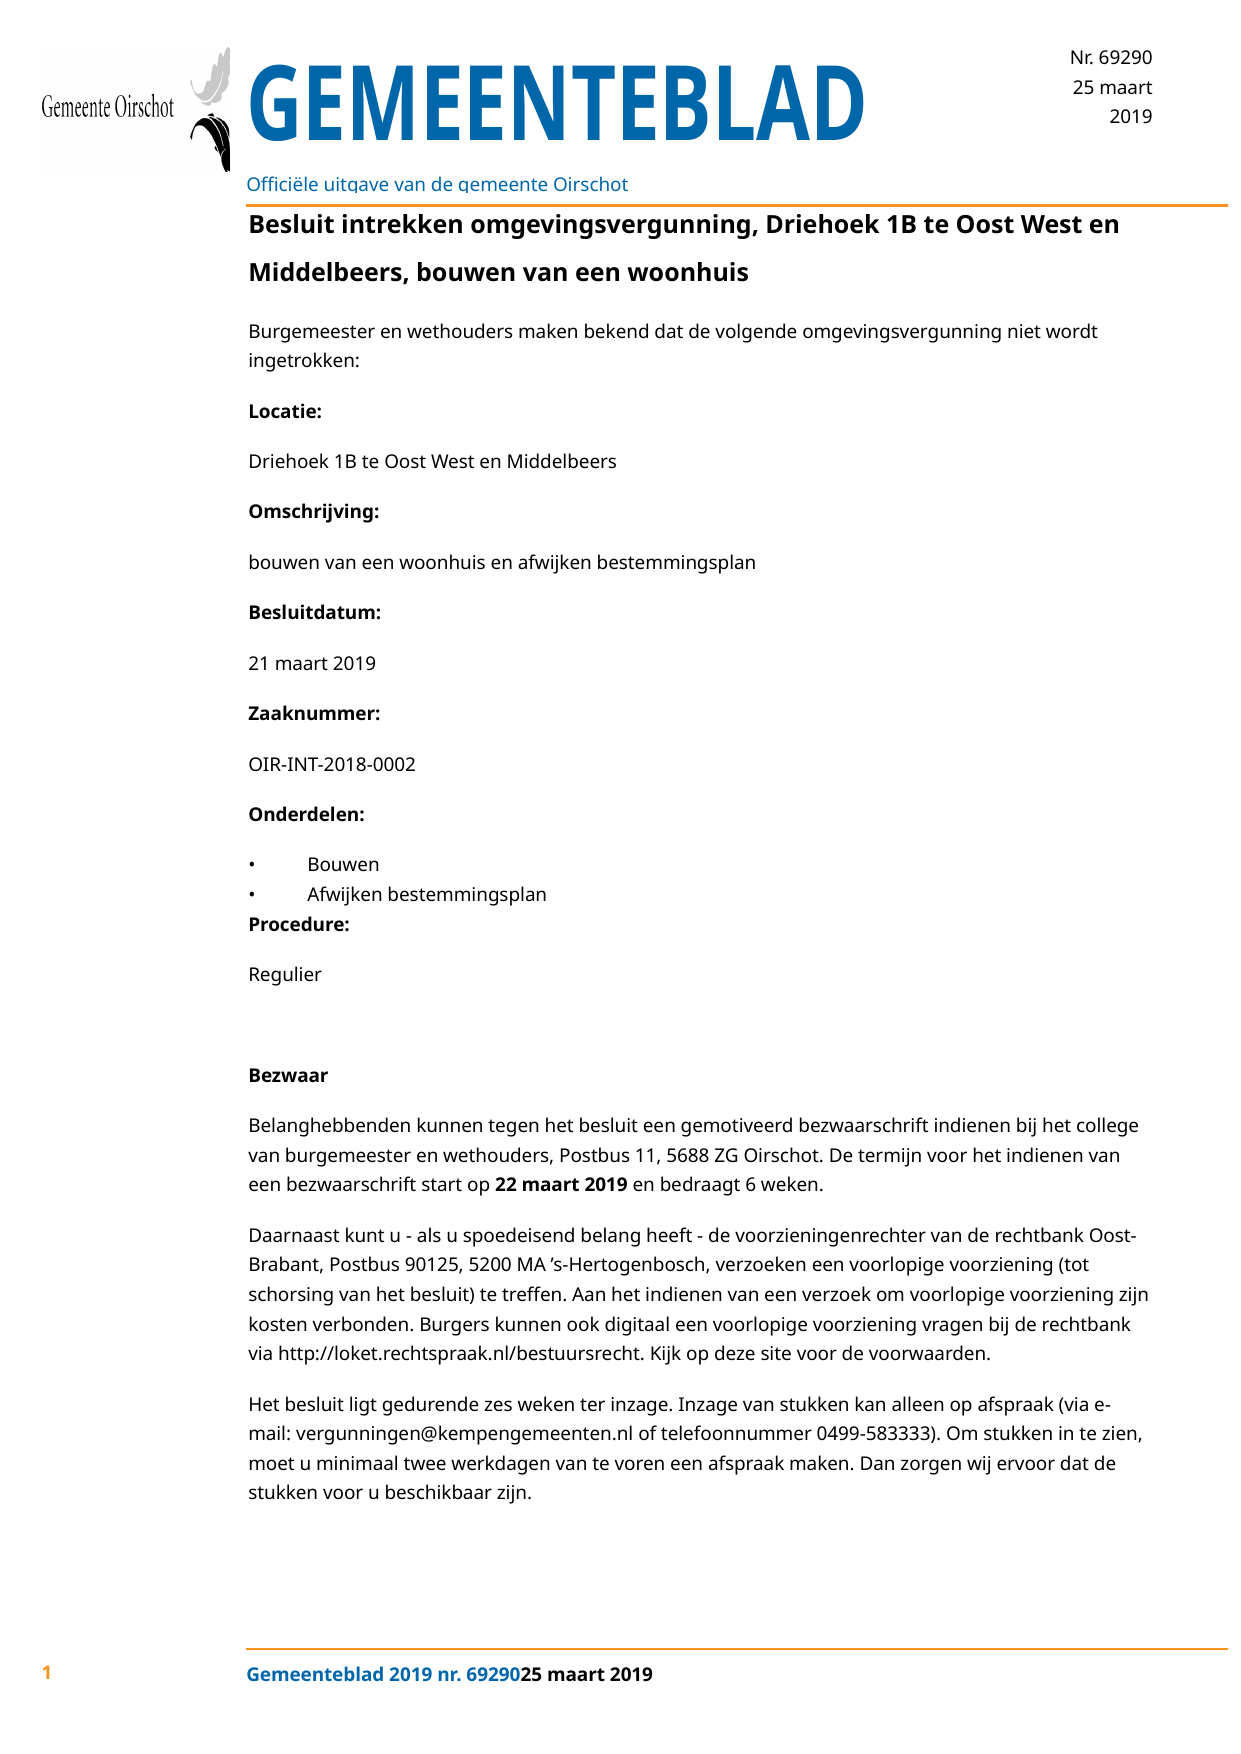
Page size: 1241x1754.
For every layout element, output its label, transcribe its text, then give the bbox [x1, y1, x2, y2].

text Onderdelen: [248, 801, 1152, 827]
text Regulier [248, 961, 1152, 987]
text Besluit intrekken omgevingsvergunning, Driehoek 1B te Oost West en Middelbeers, bouwen van een woonhuis [248, 207, 1152, 288]
text Bezwaar [248, 1062, 1152, 1088]
text Locatie: [248, 398, 1152, 424]
text Het besluit ligt gedurende zes weken ter inzage. Inzage van stukken kan alleen op afspraak (via e-mail: vergunningen@kempengemeenten.nl of telefoonnummer 0499-583333). Om stukken in te zien, moet u minimaal twee werkdagen van te voren een afspraak maken. Dan zorgen wij ervoor dat de stukken voor u beschikbaar zijn. [248, 1391, 1152, 1505]
text Burgemeester en wethouders maken bekend dat de volgende omgevingsvergunning niet wordt ingetrokken: [248, 318, 1152, 373]
text Belanghebbenden kunnen tegen het besluit een gemotiveerd bezwaarschrift indienen bij het college van burgemeester en wethouders, Postbus 11, 5688 ZG Oirschot. De termijn voor het indienen van een bezwaarschrift start op 22 maart 2019 en bedraagt 6 weken. [248, 1112, 1152, 1197]
text bouwen van een woonhuis en afwijken bestemmingsplan [248, 549, 1152, 575]
text 21 maart 2019 [248, 650, 1152, 676]
text Omschrijving: [248, 499, 1152, 524]
text Besluitdatum: [248, 599, 1152, 625]
list Afwijken bestemmingsplan [248, 881, 1152, 907]
text Zaaknummer: [248, 700, 1152, 726]
text Driehoek 1B te Oost West en Middelbeers [248, 448, 1152, 474]
text Daarnaast kunt u - als u spoedeisend belang heeft - de voorzieningenrechter van de rechtbank Oost-Brabant, Postbus 90125, 5200 MA ’s-Hertogenbosch, verzoeken een voorlopige voorziening (tot schorsing van het besluit) te treffen. Aan het indienen van een verzoek om voorlopige voorziening zijn kosten verbonden. Burgers kunnen ook digitaal een voorlopige voorziening vragen bij de rechtbank via http://loket.rechtspraak.nl/bestuursrecht. Kijk op deze site voor de voorwaarden. [248, 1222, 1152, 1366]
text OIR-INT-2018-0002 [248, 751, 1152, 777]
text Procedure: [248, 911, 1152, 937]
list Bouwen [248, 852, 1152, 877]
picture [41, 47, 231, 172]
